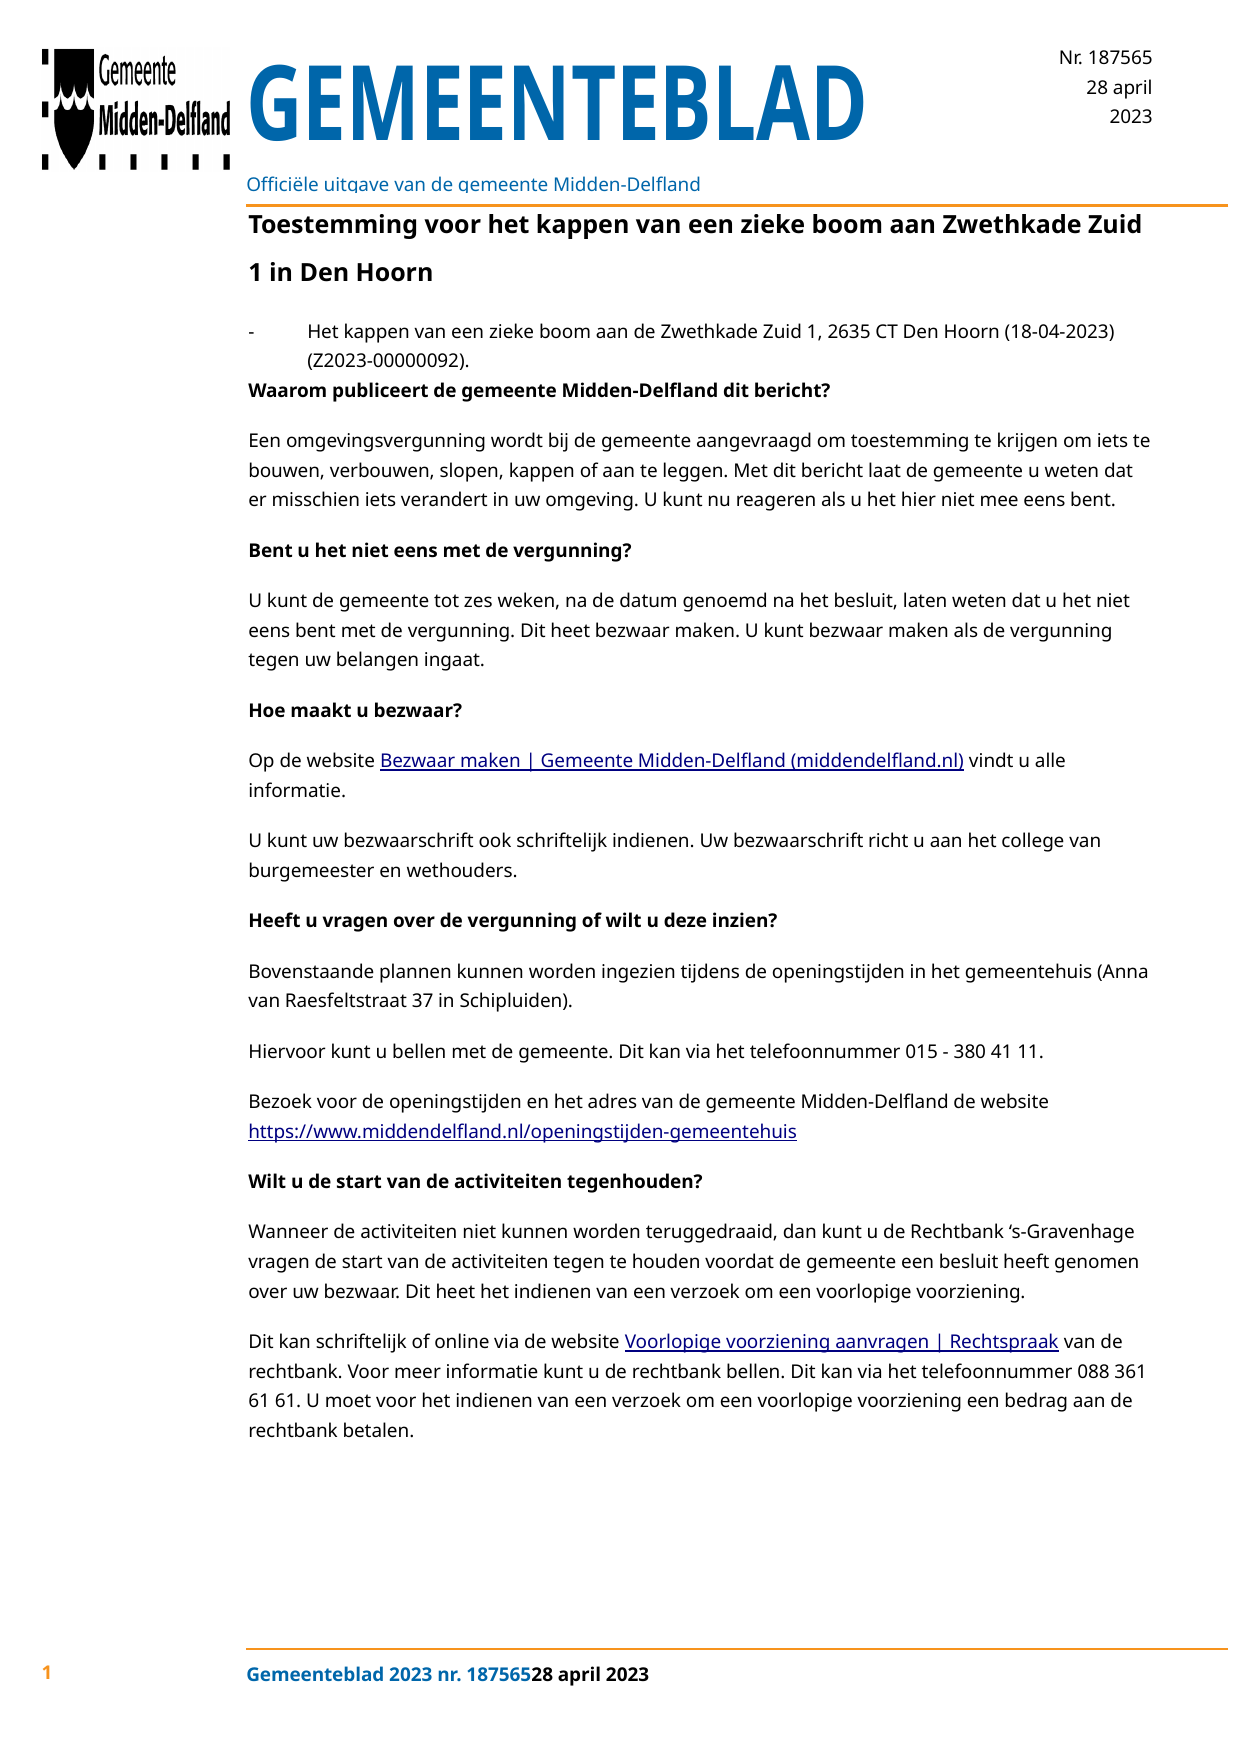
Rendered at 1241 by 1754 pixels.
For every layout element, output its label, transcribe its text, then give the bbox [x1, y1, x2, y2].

text Wanneer de activiteiten niet kunnen worden teruggedraaid, dan kunt u de Rechtbank ‘s-Gravenhage vragen de start van de activiteiten tegen te houden voordat de gemeente een besluit heeft genomen over uw bezwaar. Dit heet het indienen van een verzoek om een voorlopige voorziening. [248, 1219, 1152, 1304]
text Waarom publiceert de gemeente Midden-Delfland dit bericht? [248, 377, 1152, 403]
text Dit kan schriftelijk of online via de website Voorlopige voorziening aanvragen | Rechtspraak van de rechtbank. Voor meer informatie kunt u de rechtbank bellen. Dit kan via het telefoonnummer 088 361 61 61. U moet voor het indienen van een verzoek om een voorlopige voorziening een bedrag aan de rechtbank betalen. [248, 1328, 1152, 1443]
list Het kappen van een zieke boom aan de Zwethkade Zuid 1, 2635 CT Den Hoorn (18-04-2023) (Z2023-00000092). [248, 318, 1152, 373]
text Bezoek voor de openingstijden en het adres van de gemeente Midden-Delfland de website https://www.middendelfland.nl/openingstijden-gemeentehuis [248, 1088, 1152, 1144]
text Hoe maakt u bezwaar? [248, 697, 1152, 723]
text Een omgevingsvergunning wordt bij de gemeente aangevraagd om toestemming te krijgen om iets te bouwen, verbouwen, slopen, kappen of aan te leggen. Met dit bericht laat de gemeente u weten dat er misschien iets verandert in uw omgeving. U kunt nu reageren als u het hier niet mee eens bent. [248, 427, 1152, 512]
text Wilt u de start van de activiteiten tegenhouden? [248, 1168, 1152, 1194]
text Hiervoor kunt u bellen met de gemeente. Dit kan via het telefoonnummer 015 - 380 41 11. [248, 1038, 1152, 1064]
picture [41, 47, 231, 172]
text U kunt uw bezwaarschrift ook schriftelijk indienen. Uw bezwaarschrift richt u aan het college van burgemeester en wethouders. [248, 827, 1152, 883]
text Bent u het niet eens met de vergunning? [248, 537, 1152, 563]
text Toestemming voor het kappen van een zieke boom aan Zwethkade Zuid 1 in Den Hoorn [248, 207, 1152, 288]
text Heeft u vragen over de vergunning of wilt u deze inzien? [248, 907, 1152, 933]
text Op de website Bezwaar maken | Gemeente Midden-Delfland (middendelfland.nl) vindt u alle informatie. [248, 747, 1152, 803]
text Bovenstaande plannen kunnen worden ingezien tijdens de openingstijden in het gemeentehuis (Anna van Raesfeltstraat 37 in Schipluiden). [248, 958, 1152, 1013]
text U kunt de gemeente tot zes weken, na de datum genoemd na het besluit, laten weten dat u het niet eens bent met de vergunning. Dit heet bezwaar maken. U kunt bezwaar maken als de vergunning tegen uw belangen ingaat. [248, 587, 1152, 672]
